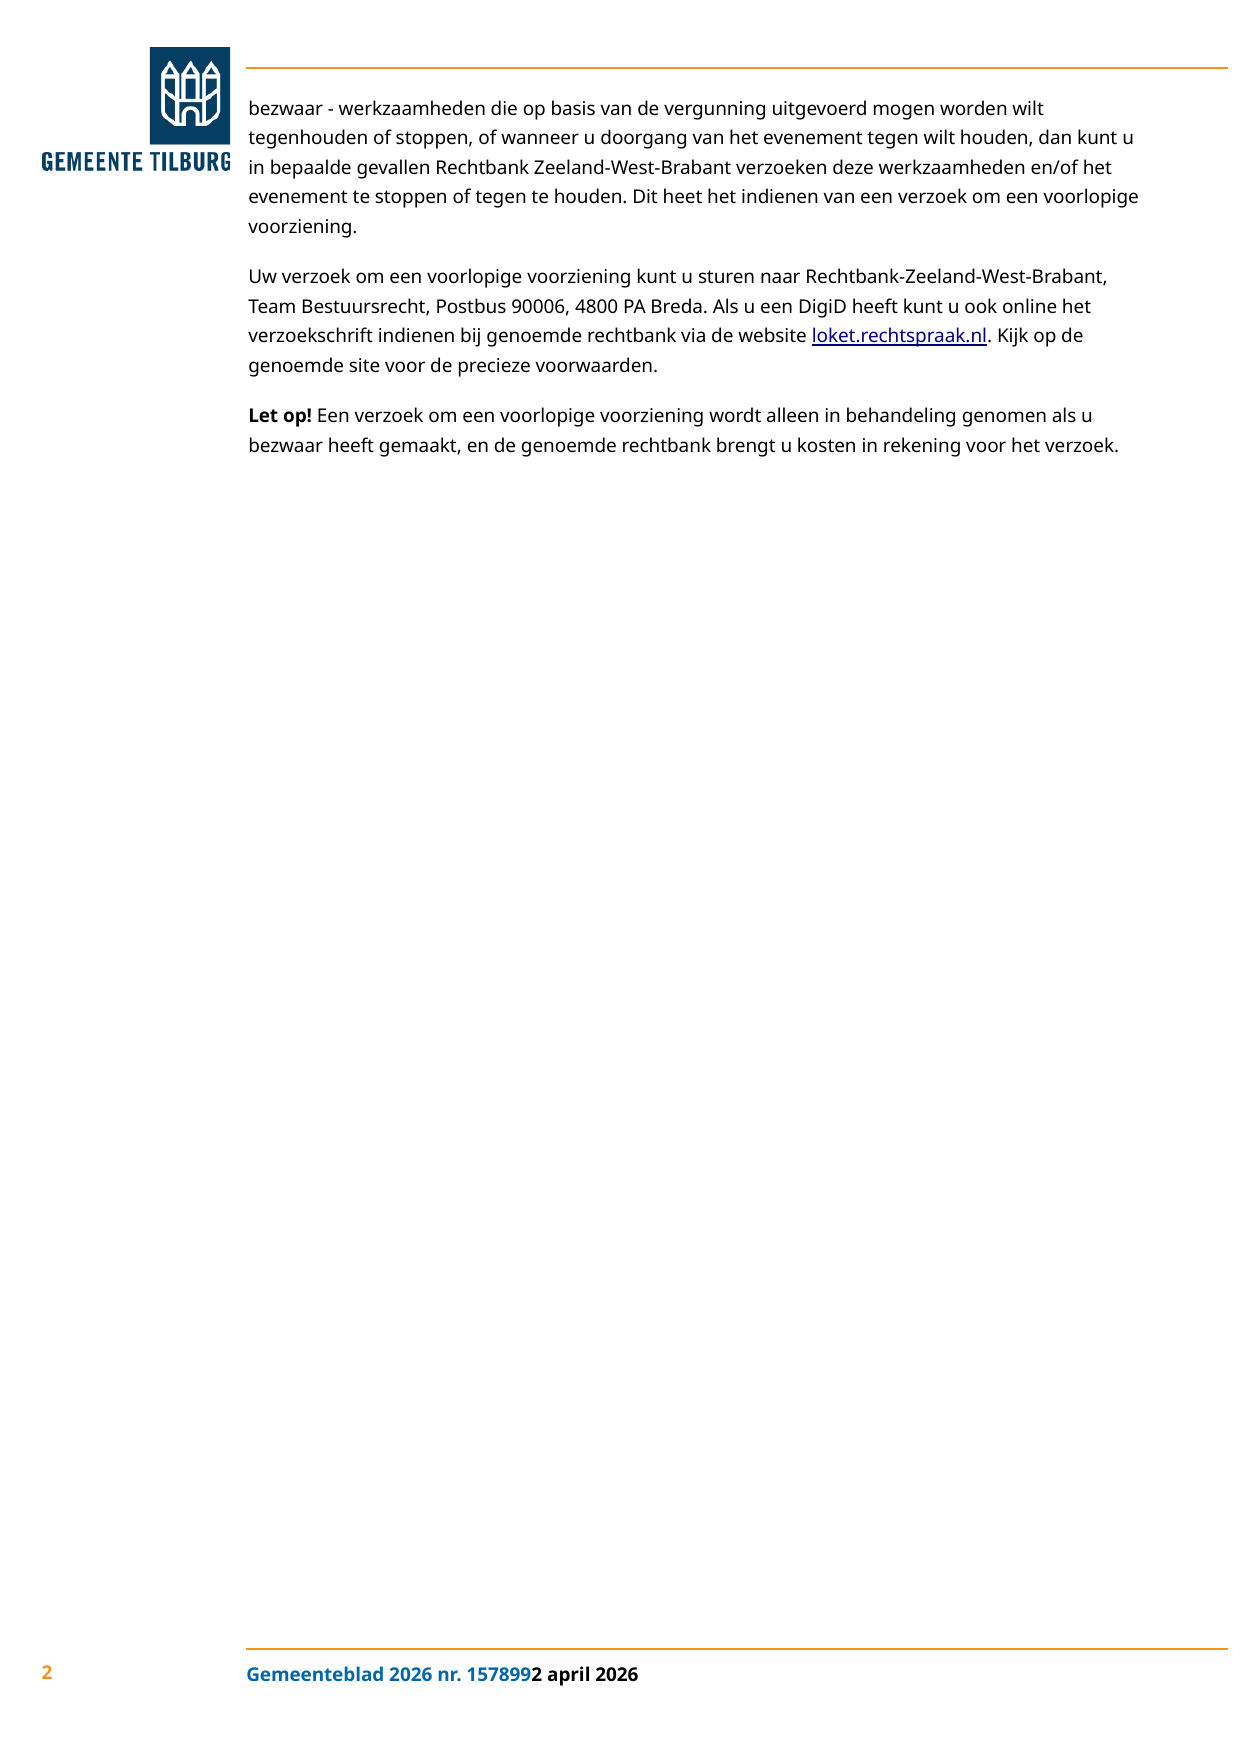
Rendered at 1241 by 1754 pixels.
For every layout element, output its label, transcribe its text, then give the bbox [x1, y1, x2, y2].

text Uw verzoek om een voorlopige voorziening kunt u sturen naar Rechtbank-Zeeland-West-Brabant, Team Bestuursrecht, Postbus 90006, 4800 PA Breda. Als u een DigiD heeft kunt u ook online het verzoekschrift indienen bij genoemde rechtbank via de website loket.rechtspraak.nl. Kijk op de genoemde site voor de precieze voorwaarden. [248, 263, 1152, 378]
picture [41, 47, 231, 172]
text bezwaar - werkzaamheden die op basis van de vergunning uitgevoerd mogen worden wilt tegenhouden of stoppen, of wanneer u doorgang van het evenement tegen wilt houden, dan kunt u in bepaalde gevallen Rechtbank Zeeland-West-Brabant verzoeken deze werkzaamheden en/of het evenement te stoppen of tegen te houden. Dit heet het indienen van een verzoek om een voorlopige voorziening. [248, 95, 1152, 239]
text Let op! Een verzoek om een voorlopige voorziening wordt alleen in behandeling genomen als u bezwaar heeft gemaakt, en de genoemde rechtbank brengt u kosten in rekening voor het verzoek. [248, 403, 1152, 458]
